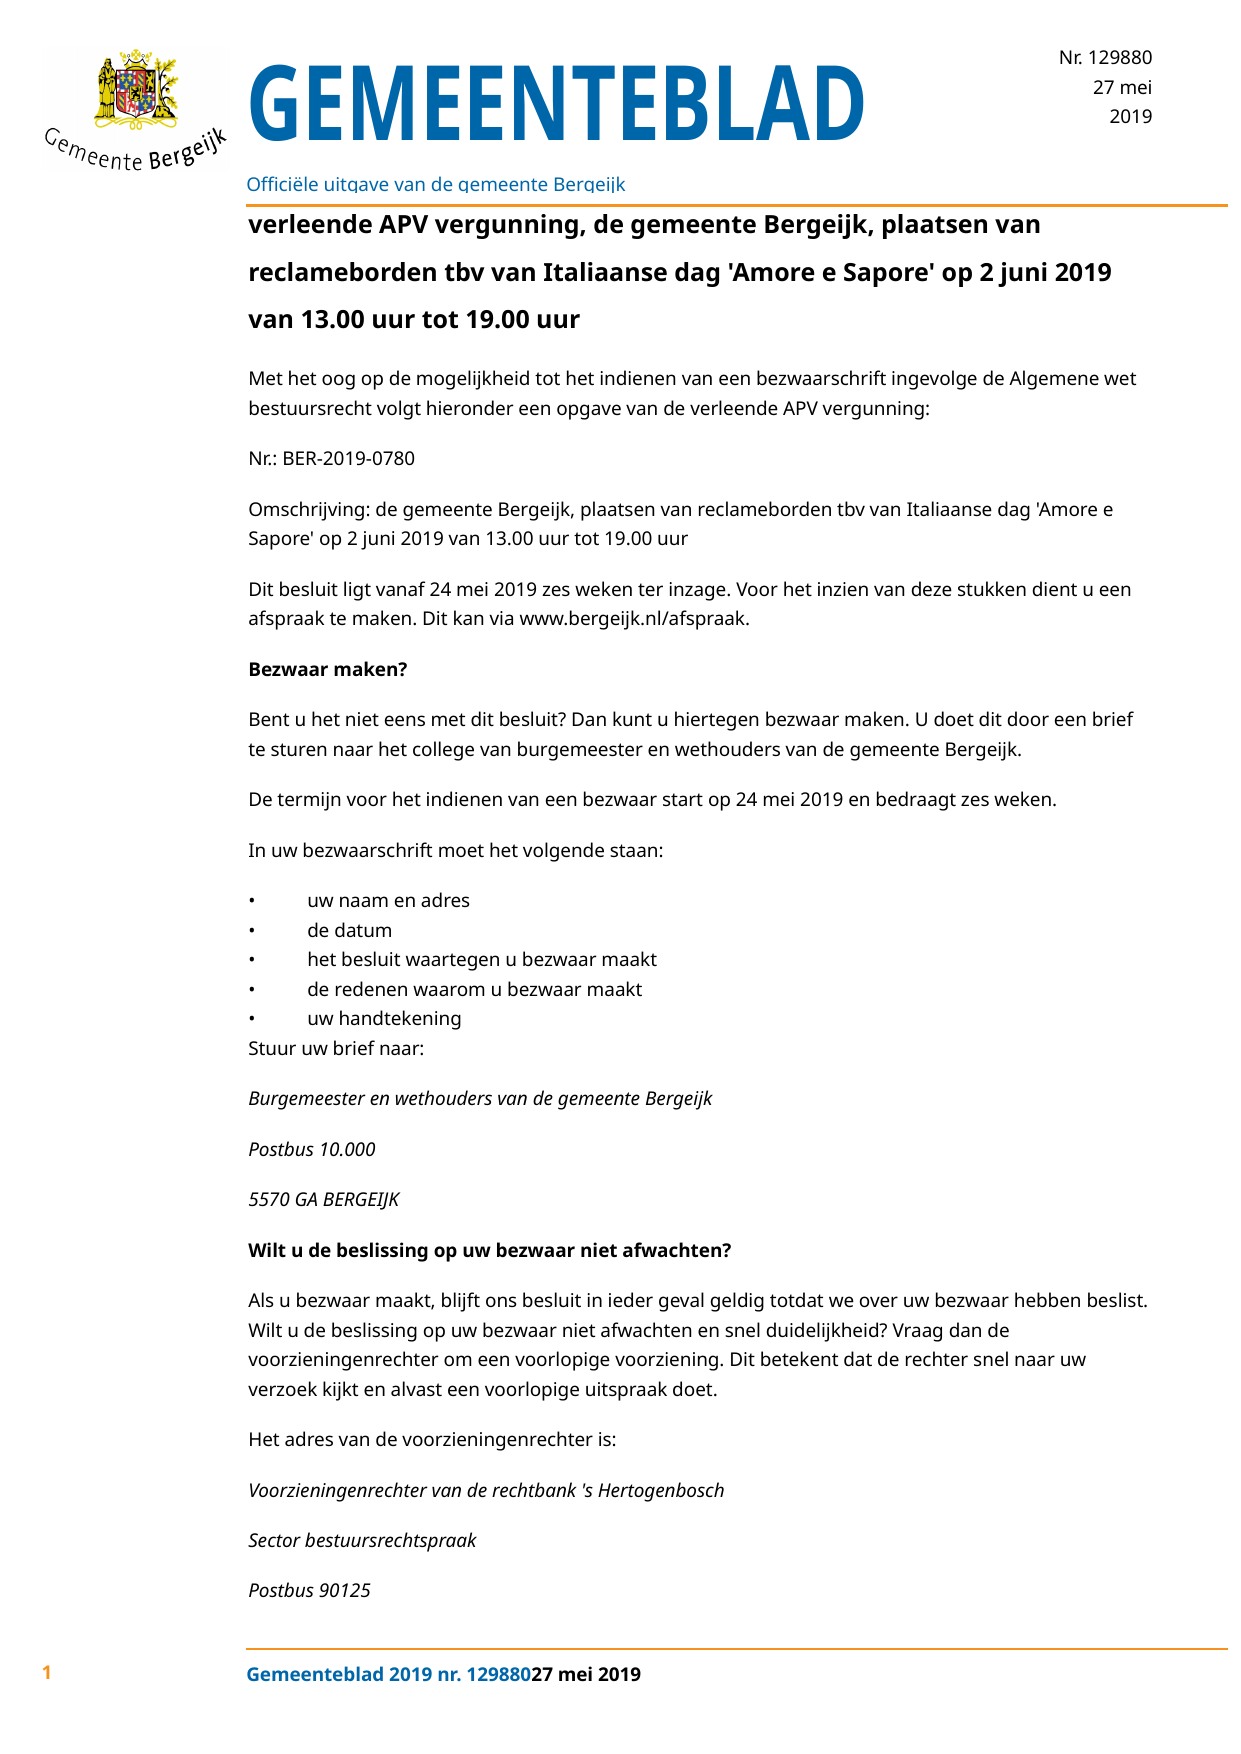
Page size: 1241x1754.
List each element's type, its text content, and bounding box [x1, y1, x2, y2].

text Dit besluit ligt vanaf 24 mei 2019 zes weken ter inzage. Voor het inzien van deze stukken dient u een afspraak te maken. Dit kan via www.bergeijk.nl/afspraak. [248, 576, 1152, 631]
text Omschrijving: de gemeente Bergeijk, plaatsen van reclameborden tbv van Italiaanse dag 'Amore e Sapore' op 2 juni 2019 van 13.00 uur tot 19.00 uur [248, 496, 1152, 551]
list de redenen waarom u bezwaar maakt [248, 976, 1152, 1002]
text 5570 GA BERGEIJK [248, 1186, 1152, 1212]
text Nr.: BER-2019-0780 [248, 446, 1152, 471]
text verleende APV vergunning, de gemeente Bergeijk, plaatsen van reclameborden tbv van Italiaanse dag 'Amore e Sapore' op 2 juni 2019 van 13.00 uur tot 19.00 uur [248, 207, 1152, 336]
text Burgemeester en wethouders van de gemeente Bergeijk [248, 1086, 1152, 1111]
text De termijn voor het indienen van een bezwaar start op 24 mei 2019 en bedraagt zes weken. [248, 786, 1152, 812]
list uw handtekening [248, 1006, 1152, 1031]
text Postbus 90125 [248, 1578, 1152, 1603]
text In uw bezwaarschrift moet het volgende staan: [248, 837, 1152, 862]
text Het adres van de voorzieningenrechter is: [248, 1426, 1152, 1452]
text Postbus 10.000 [248, 1136, 1152, 1162]
list uw naam en adres [248, 887, 1152, 913]
text Voorzieningenrechter van de rechtbank 's Hertogenbosch [248, 1477, 1152, 1502]
text Met het oog op de mogelijkheid tot het indienen van een bezwaarschrift ingevolge de Algemene wet bestuursrecht volgt hieronder een opgave van de verleende APV vergunning: [248, 366, 1152, 421]
text Sector bestuursrechtspraak [248, 1527, 1152, 1553]
text Als u bezwaar maakt, blijft ons besluit in ieder geval geldig totdat we over uw bezwaar hebben beslist. Wilt u de beslissing op uw bezwaar niet afwachten en snel duidelijkheid? Vraag dan de voorzieningenrechter om een voorlopige voorziening. Dit betekent dat de rechter snel naar uw verzoek kijkt en alvast een voorlopige uitspraak doet. [248, 1287, 1152, 1402]
picture [41, 47, 231, 172]
list het besluit waartegen u bezwaar maakt [248, 946, 1152, 972]
list de datum [248, 917, 1152, 942]
text Wilt u de beslissing op uw bezwaar niet afwachten? [248, 1237, 1152, 1262]
text Stuur uw brief naar: [248, 1035, 1152, 1061]
text Bezwaar maken? [248, 656, 1152, 682]
text Bent u het niet eens met dit besluit? Dan kunt u hiertegen bezwaar maken. U doet dit door een brief te sturen naar het college van burgemeester en wethouders van de gemeente Bergeijk. [248, 706, 1152, 762]
